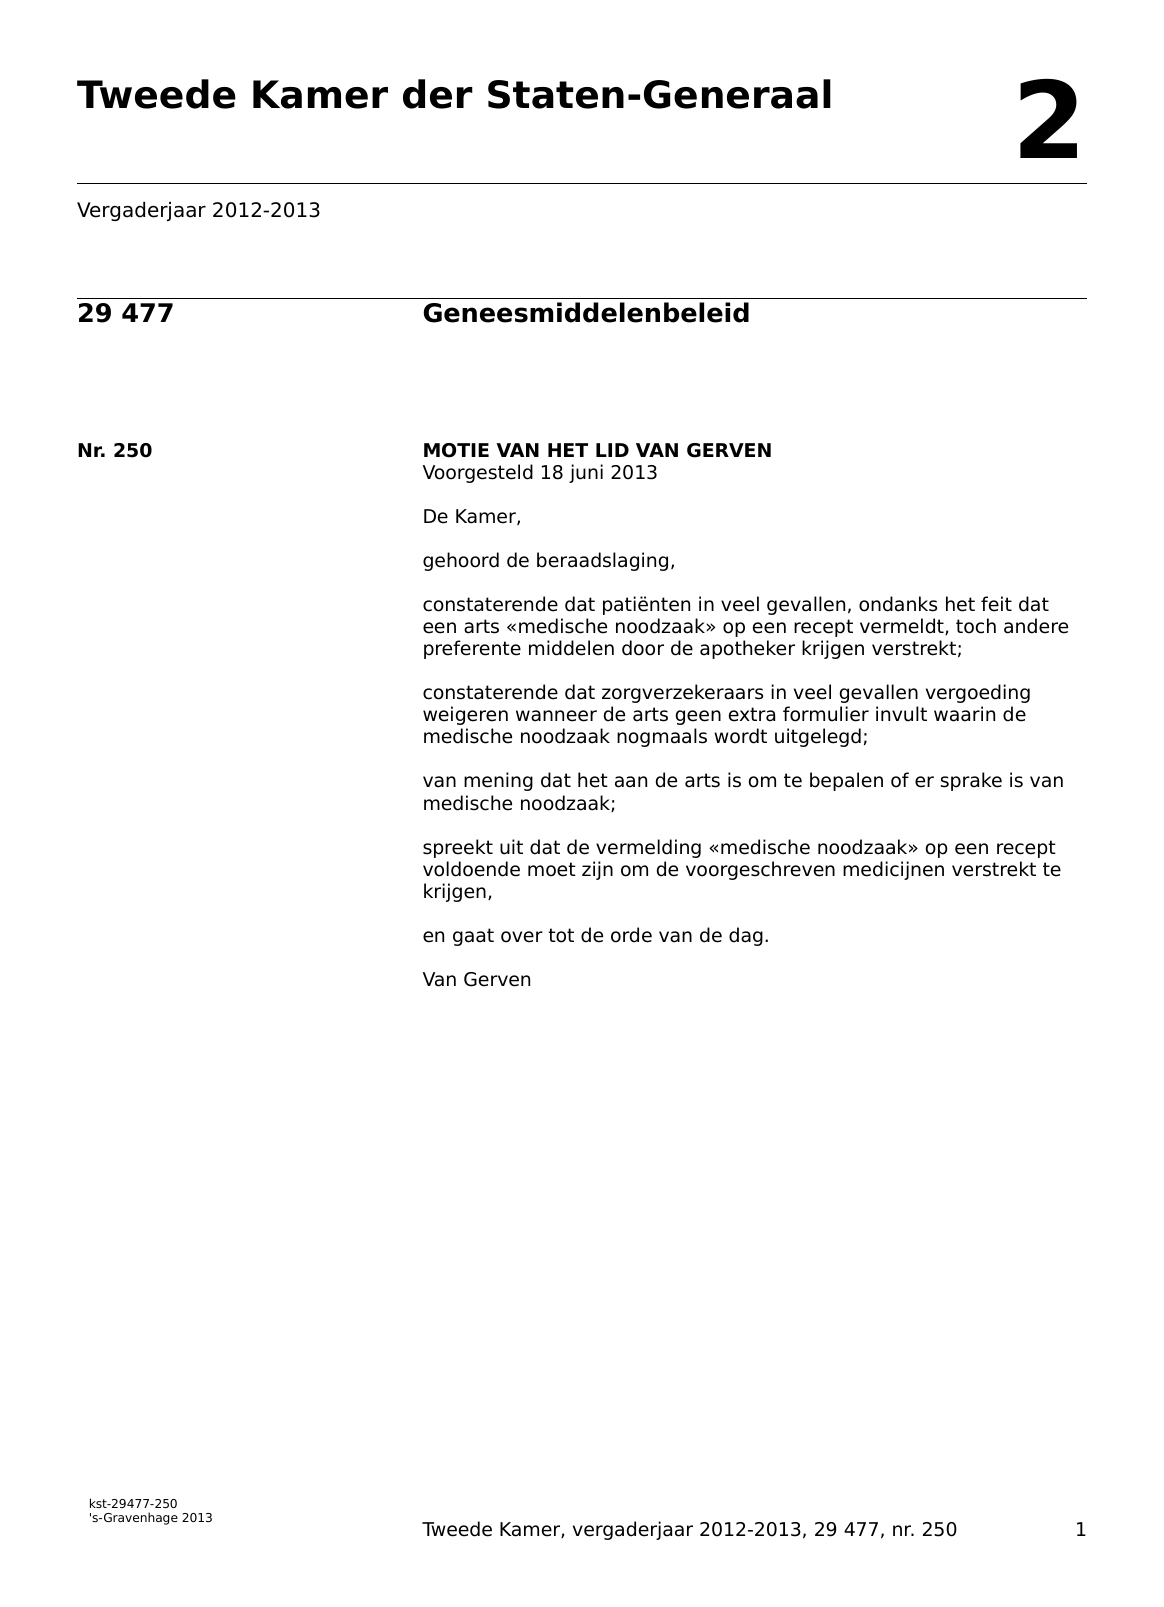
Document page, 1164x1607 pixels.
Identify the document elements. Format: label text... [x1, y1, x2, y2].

text De Kamer, [422, 506, 1087, 528]
text constaterende dat zorgverzekeraars in veel gevallen vergoeding weigeren wanneer de arts geen extra formulier invult waarin de medische noodzaak nogmaals wordt uitgelegd; [422, 682, 1087, 748]
subtitle Nr. 250 MOTIE VAN HET LID VAN GERVEN [77, 440, 1087, 462]
text en gaat over tot de orde van de dag. [422, 925, 1087, 947]
text 's-Gravenhage 2013 [88, 1511, 323, 1525]
text gehoord de beraadslaging, [422, 550, 1087, 572]
text Van Gerven [422, 969, 1087, 991]
table_cell Vergaderjaar 2012-2013 [77, 184, 1087, 298]
table_header 2 [886, 59, 1087, 183]
text Voorgesteld 18 juni 2013 [422, 462, 1087, 484]
text kst-29477-250 [88, 1497, 323, 1511]
table_header Tweede Kamer der Staten-Generaal [77, 59, 886, 183]
text van mening dat het aan de arts is om te bepalen of er sprake is van medische noodzaak; [422, 770, 1087, 814]
text constaterende dat patiënten in veel gevallen, ondanks het feit dat een arts «medische noodzaak» op een recept vermeldt, toch andere preferente middelen door de apotheker krijgen verstrekt; [422, 594, 1087, 660]
text spreekt uit dat de vermelding «medische noodzaak» op een recept voldoende moet zijn om de voorgeschreven medicijnen verstrekt te krijgen, [422, 837, 1087, 902]
subtitle 29 477 Geneesmiddelenbeleid [77, 299, 1087, 329]
